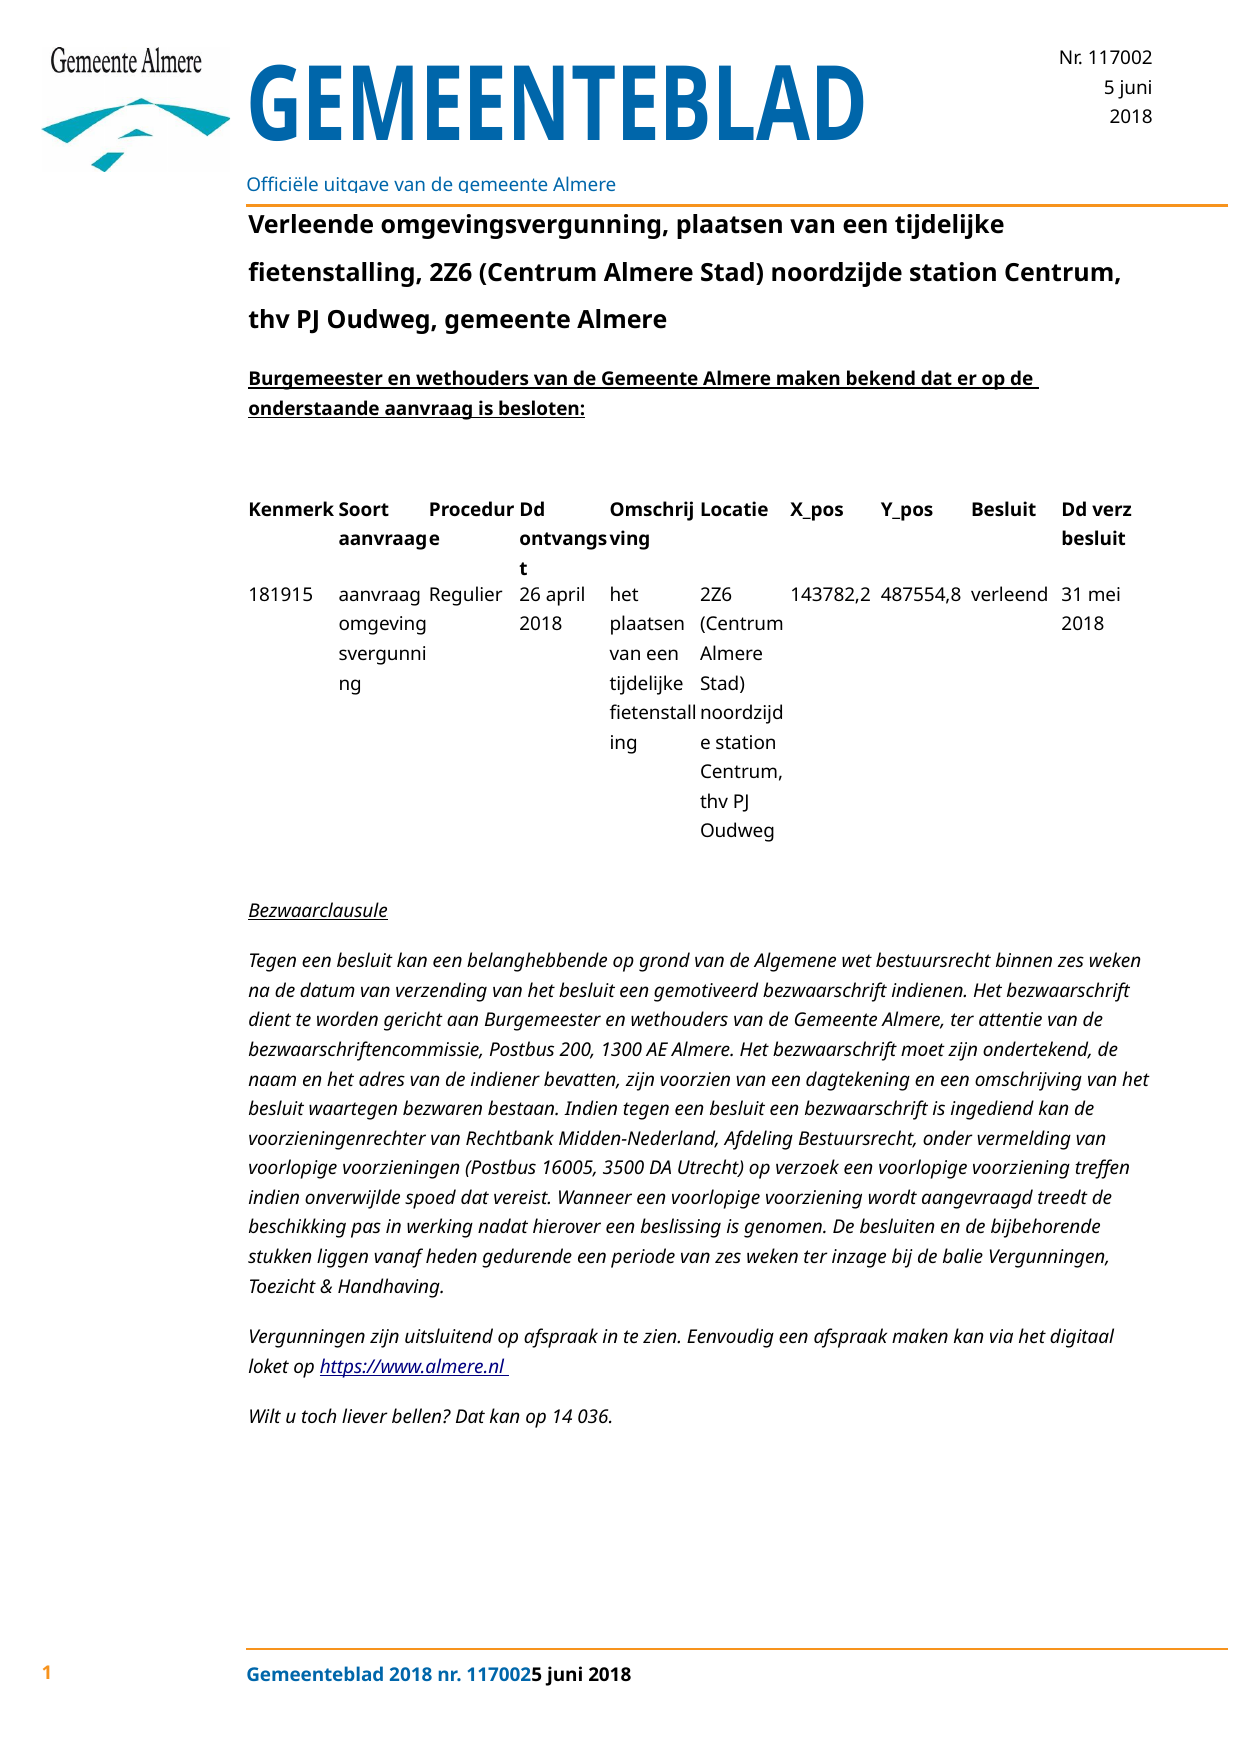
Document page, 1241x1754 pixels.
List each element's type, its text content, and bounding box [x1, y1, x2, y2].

table_cell 487554,8 [881, 581, 971, 843]
table_header Y_pos [881, 496, 971, 581]
table_header Besluit [971, 496, 1061, 581]
table_cell het plaatsen van een tijdelijke fietenstalling [609, 581, 700, 843]
table_cell 31 mei 2018 [1061, 581, 1152, 843]
text Vergunningen zijn uitsluitend op afspraak in te zien. Eenvoudig een afspraak maken kan via het digitaal loket op https://www.almere.nl [248, 1323, 1152, 1378]
text Wilt u toch liever bellen? Dat kan op 14 036. [248, 1403, 1152, 1429]
picture [41, 47, 231, 172]
table_cell aanvraag omgevingsvergunning [338, 581, 429, 843]
table_header Kenmerk [248, 496, 338, 581]
table_header Omschrijving [609, 496, 700, 581]
table_header Locatie [700, 496, 790, 581]
table_cell verleend [971, 581, 1061, 843]
table_cell 26 april 2018 [519, 581, 609, 843]
table_header X_pos [790, 496, 881, 581]
text Burgemeester en wethouders van de Gemeente Almere maken bekend dat er op de onderstaande aanvraag is besloten: [248, 366, 1152, 421]
text Bezwaarclausule [248, 897, 1152, 923]
table_header Dd ontvangst [519, 496, 609, 581]
table_cell Regulier [429, 581, 519, 843]
table_header Soort aanvraag [338, 496, 429, 581]
table_cell 2Z6 (Centrum Almere Stad) noordzijde station Centrum, thv PJ Oudweg [700, 581, 790, 843]
table_cell 181915 [248, 581, 338, 843]
text Verleende omgevingsvergunning, plaatsen van een tijdelijke fietenstalling, 2Z6 (Centrum Almere Stad) noordzijde station Centrum, thv PJ Oudweg, gemeente Almere [248, 207, 1152, 336]
table_header Dd verz besluit [1061, 496, 1152, 581]
table_cell 143782,2 [790, 581, 881, 843]
text Tegen een besluit kan een belanghebbende op grond van de Algemene wet bestuursrecht binnen zes weken na de datum van verzending van het besluit een gemotiveerd bezwaarschrift indienen. Het bezwaarschrift dient te worden gericht aan Burgemeester en wethouders van de Gemeente Almere, ter attentie van de bezwaarschriftencommissie, Postbus 200, 1300 AE Almere. Het bezwaarschrift moet zijn ondertekend, de naam en het adres van de indiener bevatten, zijn voorzien van een dagtekening en een omschrijving van het besluit waartegen bezwaren bestaan. Indien tegen een besluit een bezwaarschrift is ingediend kan de voorzieningenrechter van Rechtbank Midden-Nederland, Afdeling Bestuursrecht, onder vermelding van voorlopige voorzieningen (Postbus 16005, 3500 DA Utrecht) op verzoek een voorlopige voorziening treffen indien onverwijlde spoed dat vereist. Wanneer een voorlopige voorziening wordt aangevraagd treedt de beschikking pas in werking nadat hierover een beslissing is genomen. De besluiten en de bijbehorende stukken liggen vanaf heden gedurende een periode van zes weken ter inzage bij de balie Vergunningen, Toezicht & Handhaving. [248, 947, 1152, 1298]
table_header Procedure [429, 496, 519, 581]
